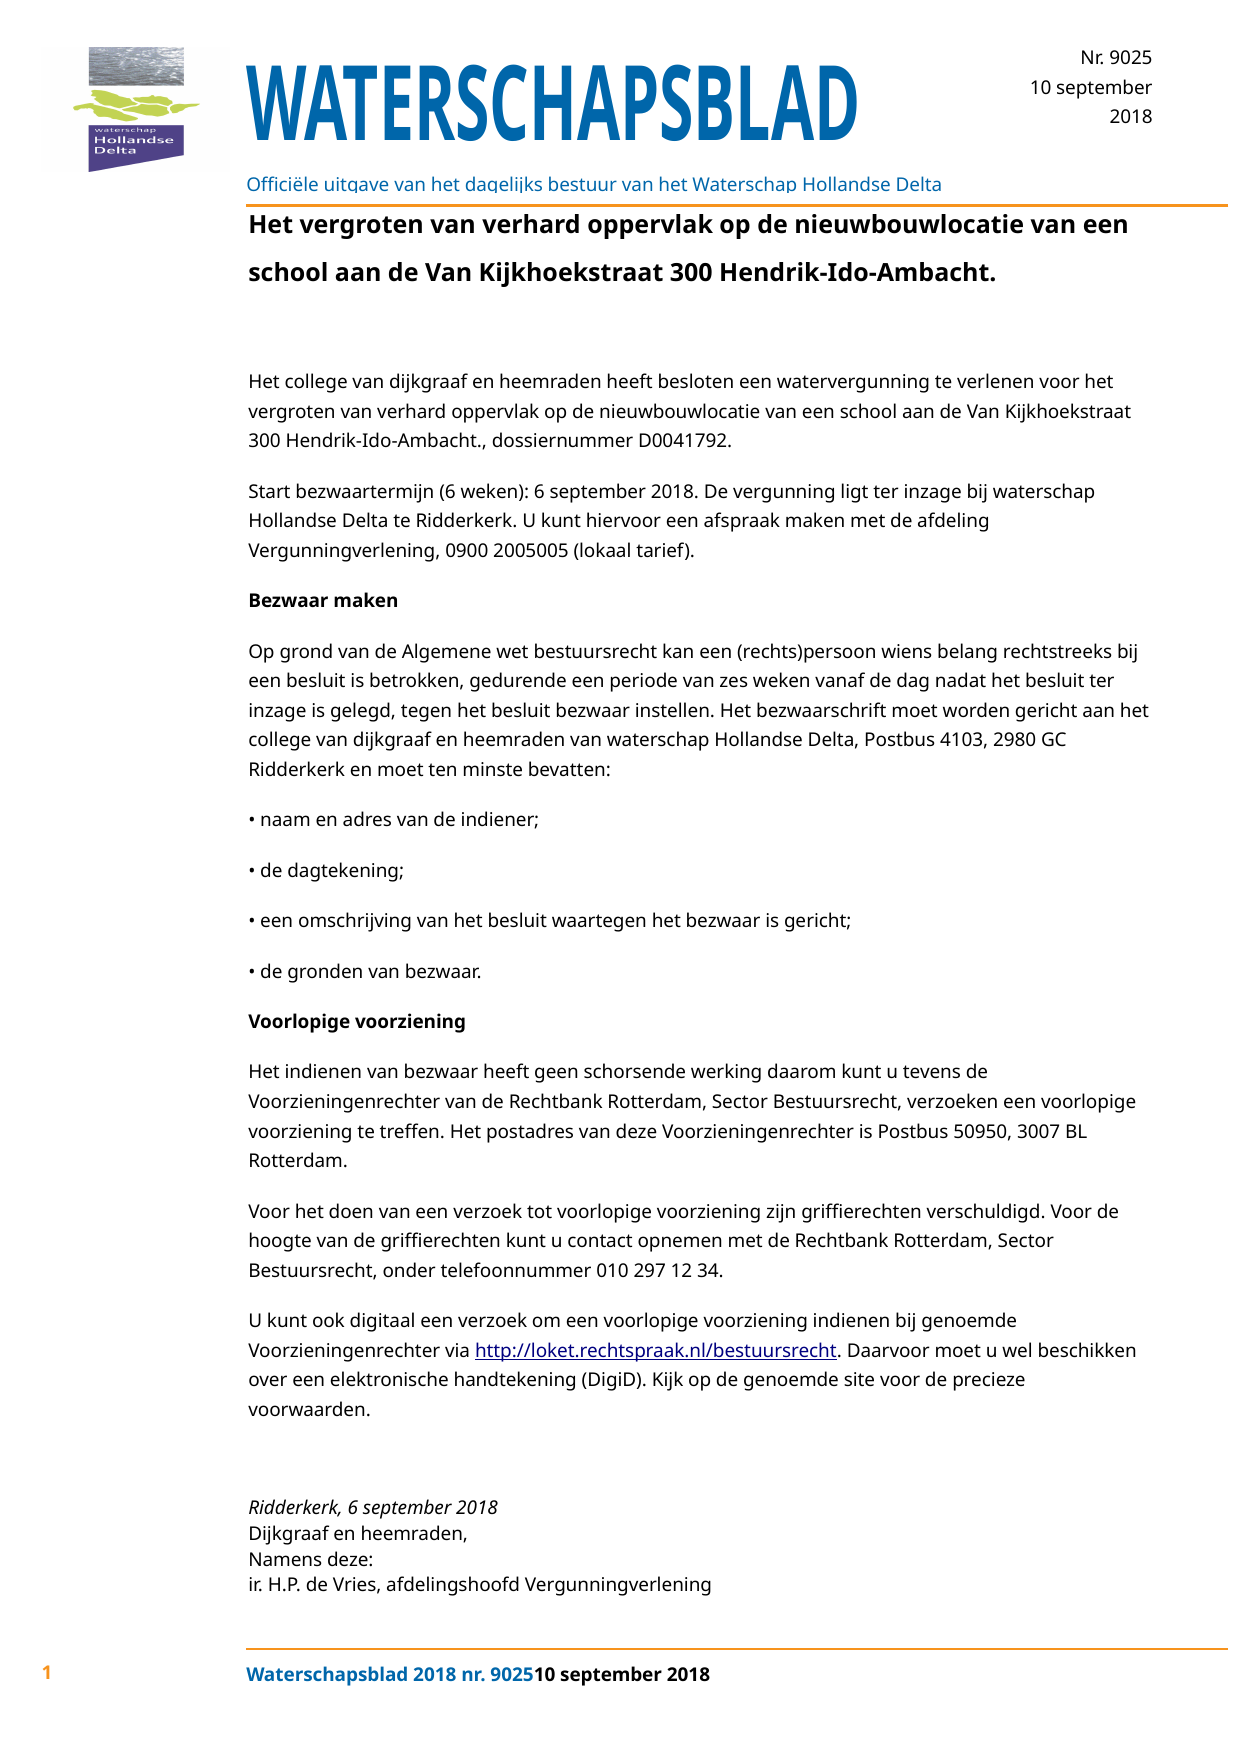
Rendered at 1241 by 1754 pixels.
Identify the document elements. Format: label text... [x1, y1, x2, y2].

text Namens deze: [248, 1546, 1152, 1572]
text Ridderkerk, 6 september 2018 [248, 1494, 1152, 1520]
text • de gronden van bezwaar. [248, 958, 1152, 984]
text ir. H.P. de Vries, afdelingshoofd Vergunningverlening [248, 1572, 1152, 1597]
picture [41, 47, 231, 172]
text Het college van dijkgraaf en heemraden heeft besloten een watervergunning te verlenen voor het vergroten van verhard oppervlak op de nieuwbouwlocatie van een school aan de Van Kijkhoekstraat 300 Hendrik-Ido-Ambacht., dossiernummer D0041792. [248, 368, 1152, 453]
text Start bezwaartermijn (6 weken): 6 september 2018. De vergunning ligt ter inzage bij waterschap Hollandse Delta te Ridderkerk. U kunt hiervoor een afspraak maken met de afdeling Vergunningverlening, 0900 2005005 (lokaal tarief). [248, 478, 1152, 563]
text • de dagtekening; [248, 857, 1152, 883]
text Het vergroten van verhard oppervlak op de nieuwbouwlocatie van een school aan de Van Kijkhoekstraat 300 Hendrik-Ido-Ambacht. [248, 207, 1152, 288]
text Bezwaar maken [248, 587, 1152, 613]
text Voorlopige voorziening [248, 1008, 1152, 1034]
text • naam en adres van de indiener; [248, 807, 1152, 832]
text Dijkgraaf en heemraden, [248, 1520, 1152, 1546]
text Het indienen van bezwaar heeft geen schorsende werking daarom kunt u tevens de Voorzieningenrechter van de Rechtbank Rotterdam, Sector Bestuursrecht, verzoeken een voorlopige voorziening te treffen. Het postadres van deze Voorzieningenrechter is Postbus 50950, 3007 BL Rotterdam. [248, 1059, 1152, 1173]
text Voor het doen van een verzoek tot voorlopige voorziening zijn griffierechten verschuldigd. Voor de hoogte van de griffierechten kunt u contact opnemen met de Rechtbank Rotterdam, Sector Bestuursrecht, onder telefoonnummer 010 297 12 34. [248, 1198, 1152, 1283]
text U kunt ook digitaal een verzoek om een voorlopige voorziening indienen bij genoemde Voorzieningenrechter via http://loket.rechtspraak.nl/bestuursrecht. Daarvoor moet u wel beschikken over een elektronische handtekening (DigiD). Kijk op de genoemde site voor de precieze voorwaarden. [248, 1307, 1152, 1422]
text • een omschrijving van het besluit waartegen het bezwaar is gericht; [248, 907, 1152, 933]
text Op grond van de Algemene wet bestuursrecht kan een (rechts)persoon wiens belang rechtstreeks bij een besluit is betrokken, gedurende een periode van zes weken vanaf de dag nadat het besluit ter inzage is gelegd, tegen het besluit bezwaar instellen. Het bezwaarschrift moet worden gericht aan het college van dijkgraaf en heemraden van waterschap Hollandse Delta, Postbus 4103, 2980 GC Ridderkerk en moet ten minste bevatten: [248, 638, 1152, 782]
